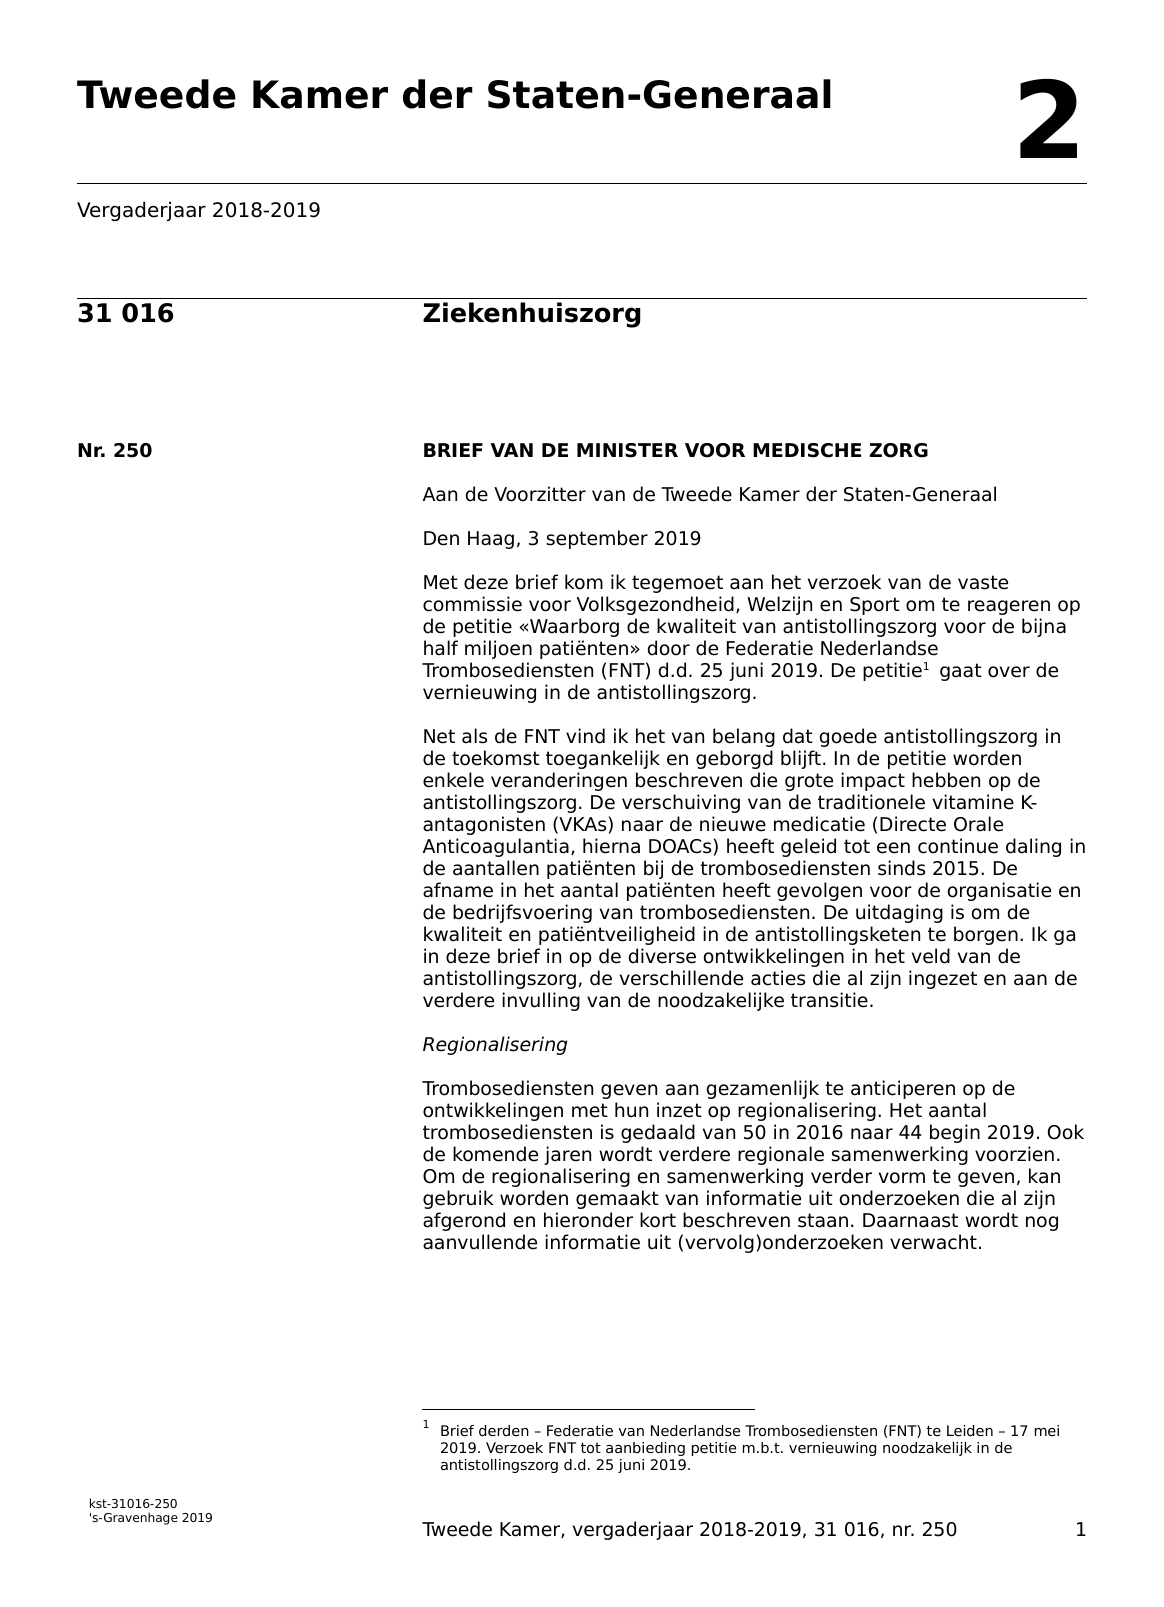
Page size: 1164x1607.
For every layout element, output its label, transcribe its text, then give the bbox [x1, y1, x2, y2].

text Trombosediensten geven aan gezamenlijk te anticiperen op de ontwikkelingen met hun inzet op regionalisering. Het aantal trombosediensten is gedaald van 50 in 2016 naar 44 begin 2019. Ook de komende jaren wordt verdere regionale samenwerking voorzien. Om de regionalisering en samenwerking verder vorm te geven, kan gebruik worden gemaakt van informatie uit onderzoeken die al zijn afgerond en hieronder kort beschreven staan. Daarnaast wordt nog aanvullende informatie uit (vervolg)onderzoeken verwacht. [422, 1078, 1087, 1254]
text 's-Gravenhage 2019 [88, 1511, 323, 1525]
text kst-31016-250 [88, 1497, 323, 1511]
table_cell Vergaderjaar 2018-2019 [77, 184, 1087, 298]
table_header Tweede Kamer der Staten-Generaal [77, 59, 886, 183]
text Net als de FNT vind ik het van belang dat goede antistollingszorg in de toekomst toegankelijk en geborgd blijft. In de petitie worden enkele veranderingen beschreven die grote impact hebben op de antistollingszorg. De verschuiving van de traditionele vitamine K-antagonisten (VKAs) naar de nieuwe medicatie (Directe Orale Anticoagulantia, hierna DOACs) heeft geleid tot een continue daling in de aantallen patiënten bij de trombosediensten sinds 2015. De afname in het aantal patiënten heeft gevolgen voor de organisatie en de bedrijfsvoering van trombosediensten. De uitdaging is om de kwaliteit en patiëntveiligheid in de antistollingsketen te borgen. Ik ga in deze brief in op de diverse ontwikkelingen in het veld van de antistollingszorg, de verschillende acties die al zijn ingezet en aan de verdere invulling van de noodzakelijke transitie. [422, 726, 1087, 1012]
text Aan de Voorzitter van de Tweede Kamer der Staten-Generaal [422, 484, 1087, 506]
subtitle Regionalisering [422, 1034, 1087, 1056]
subtitle Nr. 250 BRIEF VAN DE MINISTER VOOR MEDISCHE ZORG [77, 440, 1087, 462]
subtitle 31 016 Ziekenhuiszorg [77, 299, 1087, 329]
table_header 2 [886, 59, 1087, 183]
text Brief derden – Federatie van Nederlandse Trombosediensten (FNT) te Leiden – 17 mei 2019. Verzoek FNT tot aanbieding petitie m.b.t. vernieuwing noodzakelijk in de antistollingszorg d.d. 25 juni 2019. [422, 1418, 1087, 1474]
text Den Haag, 3 september 2019 [422, 528, 1087, 550]
text Met deze brief kom ik tegemoet aan het verzoek van de vaste commissie voor Volksgezondheid, Welzijn en Sport om te reageren op de petitie «Waarborg de kwaliteit van antistollingszorg voor de bijna half miljoen patiënten» door de Federatie Nederlandse Trombosediensten (FNT) d.d. 25 juni 2019. De petitie gaat over de vernieuwing in de antistollingszorg. [422, 572, 1087, 704]
